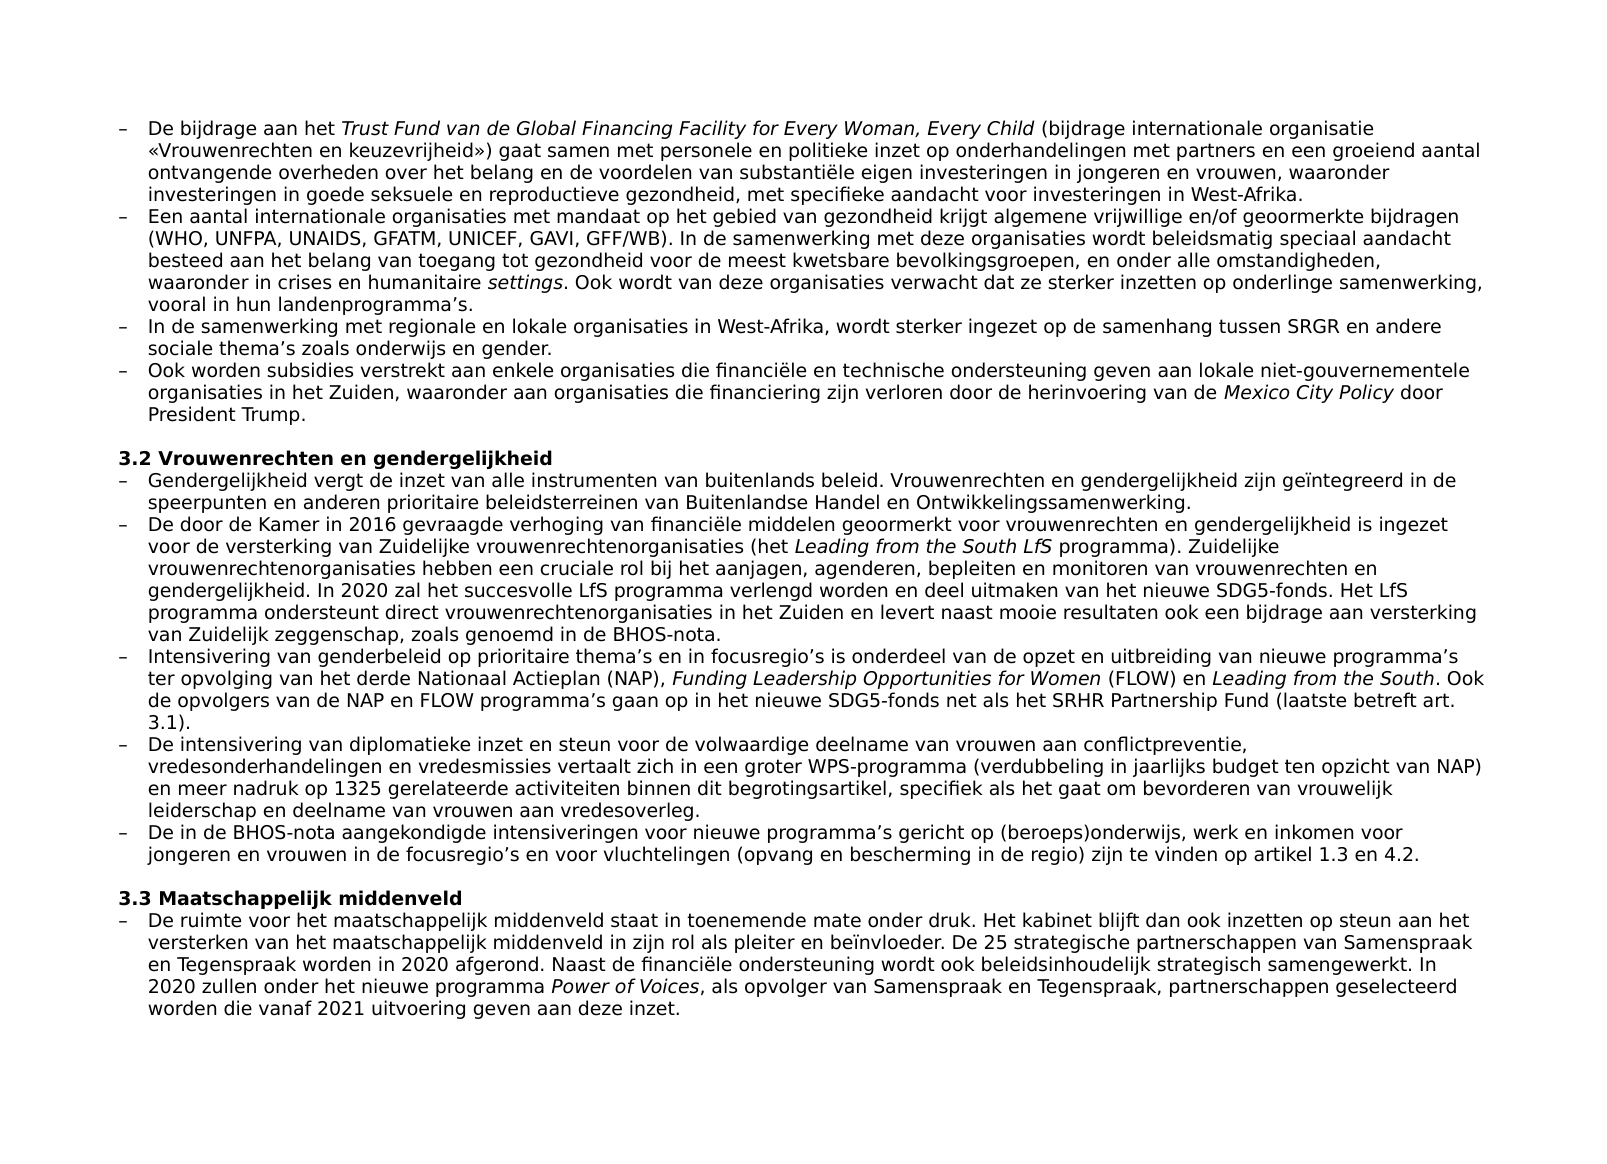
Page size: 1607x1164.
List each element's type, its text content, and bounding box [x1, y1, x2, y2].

text – De intensivering van diplomatieke inzet en steun voor de volwaardige deelname van vrouwen aan conflictpreventie, vredesonderhandelingen en vredesmissies vertaalt zich in een groter WPS-programma (verdubbeling in jaarlijks budget ten opzicht van NAP) en meer nadruk op 1325 gerelateerde activiteiten binnen dit begrotingsartikel, specifiek als het gaat om bevorderen van vrouwelijk leiderschap en deelname van vrouwen aan vredesoverleg. [118, 734, 1488, 822]
text – Ook worden subsidies verstrekt aan enkele organisaties die financiële en technische ondersteuning geven aan lokale niet-gouvernementele organisaties in het Zuiden, waaronder aan organisaties die financiering zijn verloren door de herinvoering van de Mexico City Policy door President Trump. [118, 360, 1488, 426]
text – Een aantal internationale organisaties met mandaat op het gebied van gezondheid krijgt algemene vrijwillige en/of geoormerkte bijdragen (WHO, UNFPA, UNAIDS, GFATM, UNICEF, GAVI, GFF/WB). In de samenwerking met deze organisaties wordt beleidsmatig speciaal aandacht besteed aan het belang van toegang tot gezondheid voor de meest kwetsbare bevolkingsgroepen, en onder alle omstandigheden, waaronder in crises en humanitaire settings. Ook wordt van deze organisaties verwacht dat ze sterker inzetten op onderlinge samenwerking, vooral in hun landenprogramma’s. [118, 206, 1488, 316]
text – De ruimte voor het maatschappelijk middenveld staat in toenemende mate onder druk. Het kabinet blijft dan ook inzetten op steun aan het versterken van het maatschappelijk middenveld in zijn rol als pleiter en beïnvloeder. De 25 strategische partnerschappen van Samenspraak en Tegenspraak worden in 2020 afgerond. Naast de financiële ondersteuning wordt ook beleidsinhoudelijk strategisch samengewerkt. In 2020 zullen onder het nieuwe programma Power of Voices, als opvolger van Samenspraak en Tegenspraak, partnerschappen geselecteerd worden die vanaf 2021 uitvoering geven aan deze inzet. [118, 910, 1488, 1020]
text – De in de BHOS-nota aangekondigde intensiveringen voor nieuwe programma’s gericht op (beroeps)onderwijs, werk en inkomen voor jongeren en vrouwen in de focusregio’s en voor vluchtelingen (opvang en bescherming in de regio) zijn te vinden op artikel 1.3 en 4.2. [118, 822, 1488, 866]
text – In de samenwerking met regionale en lokale organisaties in West-Afrika, wordt sterker ingezet op de samenhang tussen SRGR en andere sociale thema’s zoals onderwijs en gender. [118, 316, 1488, 360]
text – Intensivering van genderbeleid op prioritaire thema’s en in focusregio’s is onderdeel van de opzet en uitbreiding van nieuwe programma’s ter opvolging van het derde Nationaal Actieplan (NAP), Funding Leadership Opportunities for Women (FLOW) en Leading from the South. Ook de opvolgers van de NAP en FLOW programma’s gaan op in het nieuwe SDG5-fonds net als het SRHR Partnership Fund (laatste betreft art. 3.1). [118, 646, 1488, 734]
text – De bijdrage aan het Trust Fund van de Global Financing Facility for Every Woman, Every Child (bijdrage internationale organisatie «Vrouwenrechten en keuzevrijheid») gaat samen met personele en politieke inzet op onderhandelingen met partners en een groeiend aantal ontvangende overheden over het belang en de voordelen van substantiële eigen investeringen in jongeren en vrouwen, waaronder investeringen in goede seksuele en reproductieve gezondheid, met specifieke aandacht voor investeringen in West-Afrika. [118, 118, 1488, 206]
text – Gendergelijkheid vergt de inzet van alle instrumenten van buitenlands beleid. Vrouwenrechten en gendergelijkheid zijn geïntegreerd in de speerpunten en anderen prioritaire beleidsterreinen van Buitenlandse Handel en Ontwikkelingssamenwerking. [118, 470, 1488, 514]
subtitle 3.3 Maatschappelijk middenveld [118, 888, 1488, 910]
subtitle 3.2 Vrouwenrechten en gendergelijkheid [118, 448, 1488, 470]
text – De door de Kamer in 2016 gevraagde verhoging van financiële middelen geoormerkt voor vrouwenrechten en gendergelijkheid is ingezet voor de versterking van Zuidelijke vrouwenrechtenorganisaties (het Leading from the South LfS programma). Zuidelijke vrouwenrechtenorganisaties hebben een cruciale rol bij het aanjagen, agenderen, bepleiten en monitoren van vrouwenrechten en gendergelijkheid. In 2020 zal het succesvolle LfS programma verlengd worden en deel uitmaken van het nieuwe SDG5-fonds. Het LfS programma ondersteunt direct vrouwenrechtenorganisaties in het Zuiden en levert naast mooie resultaten ook een bijdrage aan versterking van Zuidelijk zeggenschap, zoals genoemd in de BHOS-nota. [118, 514, 1488, 646]
